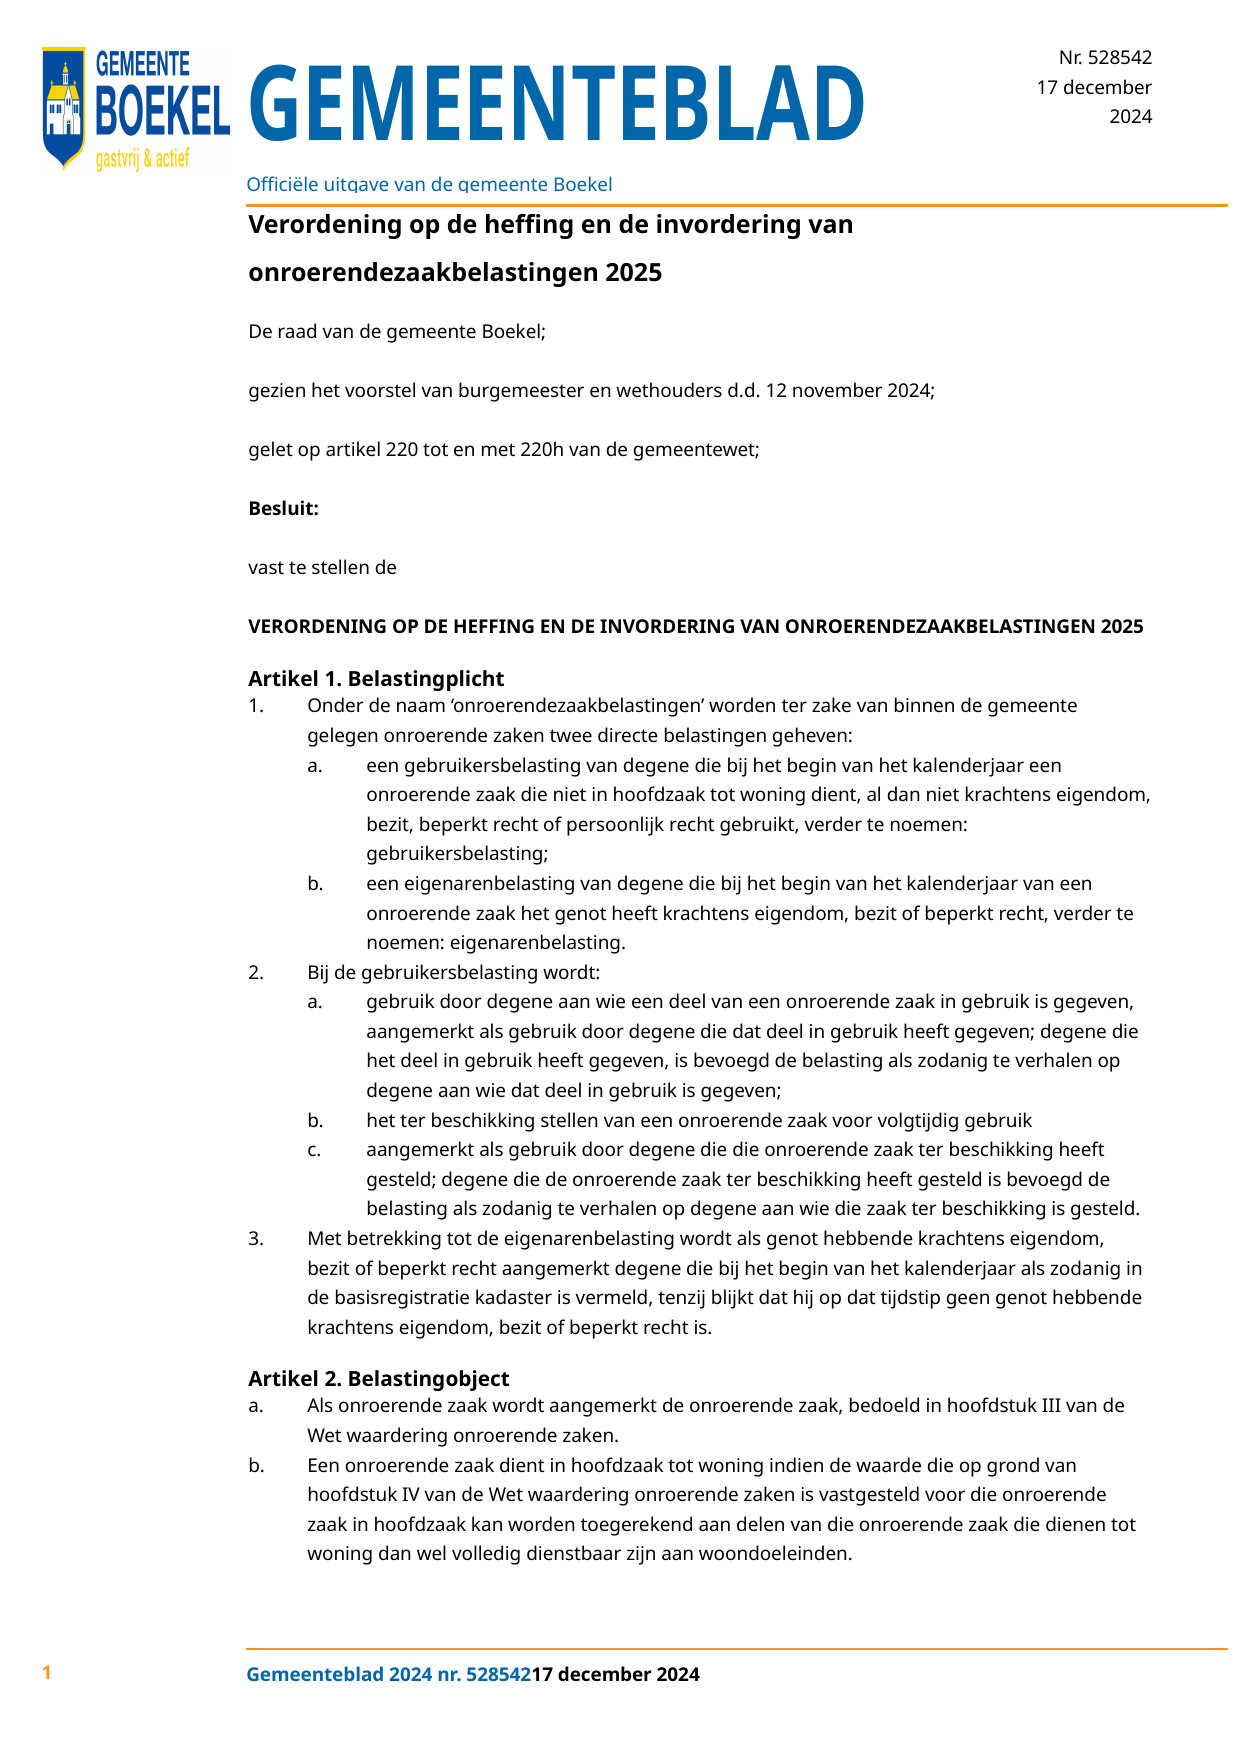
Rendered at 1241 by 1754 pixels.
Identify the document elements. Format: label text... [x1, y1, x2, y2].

text vast te stellen de [248, 554, 1152, 580]
list Een onroerende zaak dient in hoofdzaak tot woning indien de waarde die op grond van hoofdstuk IV van de Wet waardering onroerende zaken is vastgesteld voor die onroerende zaak in hoofdzaak kan worden toegerekend aan delen van die onroerende zaak die dienen tot woning dan wel volledig dienstbaar zijn aan woondoeleinden. [248, 1452, 1152, 1566]
list Onder de naam ‘onroerendezaakbelastingen’ worden ter zake van binnen de gemeente gelegen onroerende zaken twee directe belastingen geheven: [248, 693, 1152, 748]
list Met betrekking tot de eigenarenbelasting wordt als genot hebbende krachtens eigendom, bezit of beperkt recht aangemerkt degene die bij het begin van het kalenderjaar als zoda­nig in de basisregistratie kadaster is vermeld, tenzij blijkt dat hij op dat tijdstip geen genot hebbende krachtens eigendom, bezit of beperkt recht is. [248, 1225, 1152, 1339]
list het ter beschikking stellen van een onroerende zaak voor volgtijdig gebruik [307, 1107, 1152, 1132]
text VERORDENING OP DE HEFFING EN DE INVORDERING VAN ONROERENDEZAAKBELASTINGEN 2025 [248, 614, 1152, 639]
list een eigenarenbelasting van degene die bij het begin van het kalenderjaar van een onroerende zaak het genot heeft krachtens eigendom, bezit of beperkt recht, verder te noemen: eigenarenbelasting. [307, 870, 1152, 955]
text gezien het voorstel van burgemeester en wethouders d.d. 12 november 2024; [248, 377, 1152, 403]
picture [41, 47, 231, 172]
list aangemerkt als gebruik door degene die die onroerende zaak ter beschikking heeft gesteld; degene die de onroerende zaak ter beschikking heeft gesteld is bevoegd de belasting als zodanig te verhalen op degene aan wie die zaak ter beschikking is gesteld. [307, 1136, 1152, 1221]
text Verordening op de heffing en de invordering van onroerendezaakbelastingen 2025 [248, 207, 1152, 288]
text Besluit: [248, 495, 1152, 521]
list Bij de gebruikersbelasting wordt: [248, 959, 1152, 984]
list gebruik door degene aan wie een deel van een onroerende zaak in gebruik is gegeven, aangemerkt als gebruik door degene die dat deel in gebruik heeft gegeven; degene die het deel in gebruik heeft gegeven, is bevoegd de belasting als zodanig te verhalen op degene aan wie dat deel in gebruik is gegeven; [307, 988, 1152, 1103]
text Artikel 2. Belastingobject [248, 1364, 1152, 1393]
list Als onroerende zaak wordt aangemerkt de onroerende zaak, bedoeld in hoofdstuk III van de Wet waardering onroerende zaken. [248, 1393, 1152, 1448]
text De raad van de gemeente Boekel; [248, 318, 1152, 344]
text Artikel 1. Belastingplicht [248, 664, 1152, 693]
list een gebruikersbelasting van degene die bij het begin van het kalenderjaar een onroerende zaak die niet in hoofdzaak tot woning dient, al dan niet krachtens eigendom, bezit, beperkt recht of persoonlijk recht gebruikt, verder te noemen: gebruikersbelasting; [307, 752, 1152, 866]
text gelet op artikel 220 tot en met 220h van de gemeentewet; [248, 436, 1152, 462]
